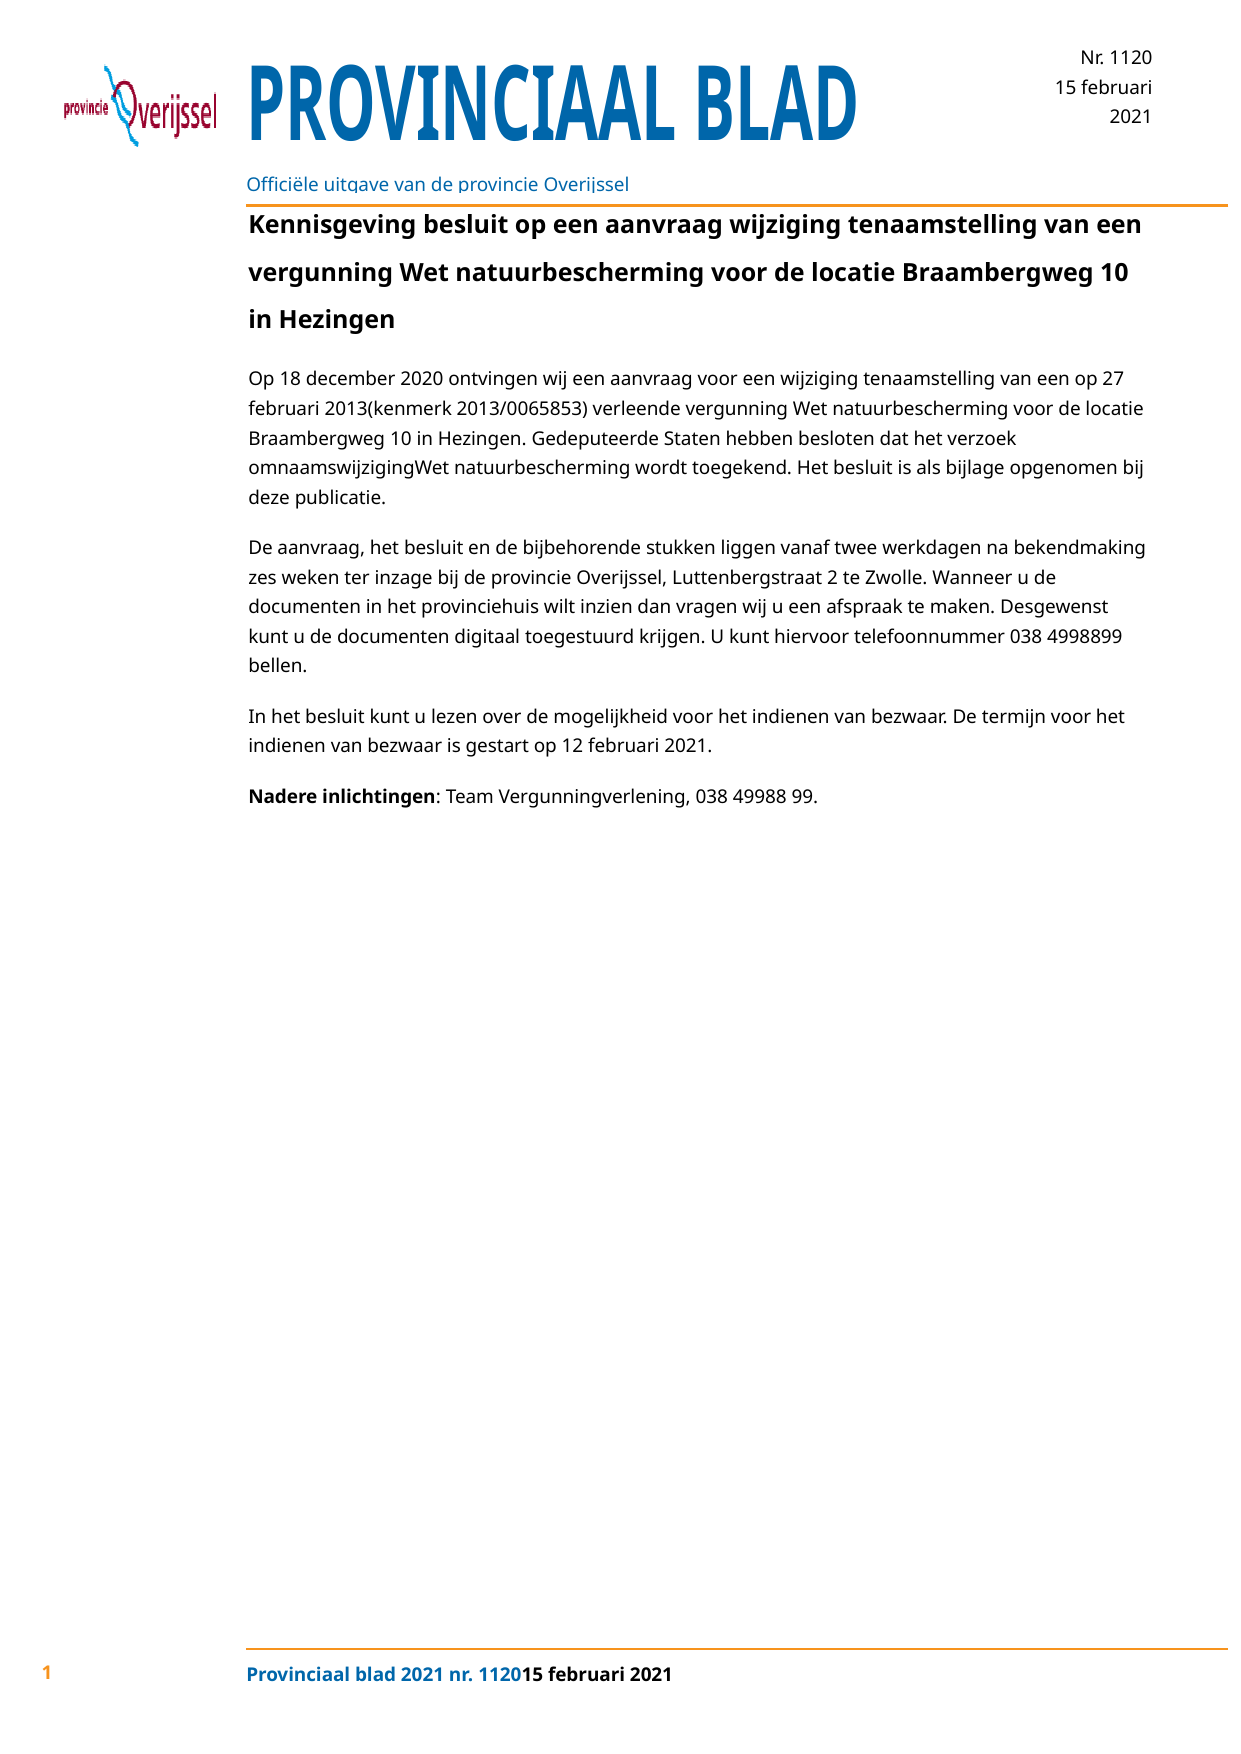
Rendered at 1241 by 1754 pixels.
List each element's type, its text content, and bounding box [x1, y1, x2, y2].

text De aanvraag, het besluit en de bijbehorende stukken liggen vanaf twee werkdagen na bekendmaking zes weken ter inzage bij de provincie Overijssel, Luttenbergstraat 2 te Zwolle. Wanneer u de documenten in het provinciehuis wilt inzien dan vragen wij u een afspraak te maken. Desgewenst kunt u de documenten digitaal toegestuurd krijgen. U kunt hiervoor telefoonnummer 038 4998899 bellen. [248, 534, 1152, 678]
picture [41, 47, 231, 172]
text In het besluit kunt u lezen over de mogelijkheid voor het indienen van bezwaar. De termijn voor het indienen van bezwaar is gestart op 12 februari 2021. [248, 703, 1152, 758]
text Kennisgeving besluit op een aanvraag wijziging tenaamstelling van een vergunning Wet natuurbescherming voor de locatie Braambergweg 10 in Hezingen [248, 207, 1152, 336]
text Op 18 december 2020 ontvingen wij een aanvraag voor een wijziging tenaamstelling van een op 27 februari 2013(kenmerk 2013/0065853) verleende vergunning Wet natuurbescherming voor de locatie Braambergweg 10 in Hezingen. Gedeputeerde Staten hebben besloten dat het verzoek omnaamswijzigingWet natuurbescherming wordt toegekend. Het besluit is als bijlage opgenomen bij deze publicatie. [248, 366, 1152, 509]
text Nadere inlichtingen: Team Vergunningverlening, 038 49988 99. [248, 783, 1152, 809]
